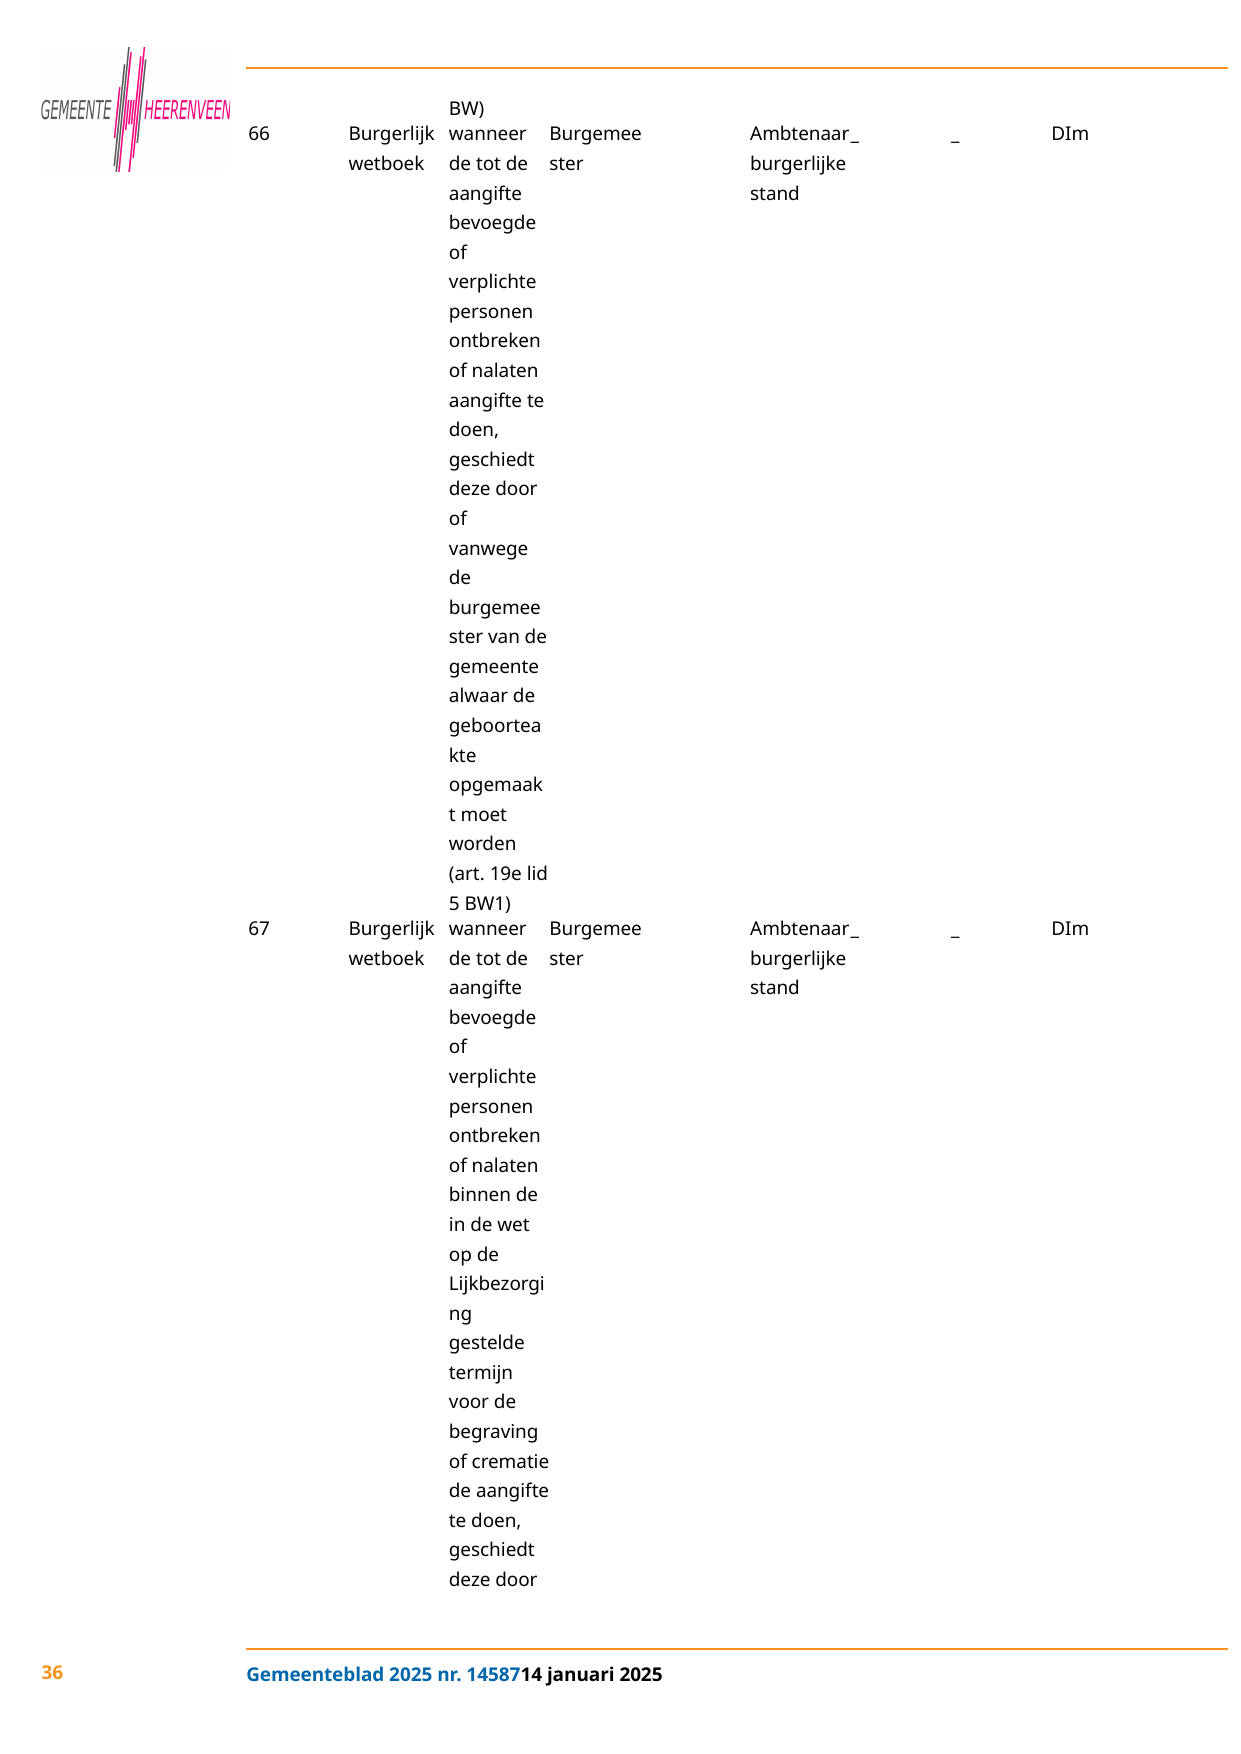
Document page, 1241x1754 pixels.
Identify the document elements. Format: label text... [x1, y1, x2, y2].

table_cell [850, 95, 951, 121]
table_cell [750, 95, 850, 121]
table_cell _ [951, 121, 1051, 915]
table_cell [650, 95, 750, 121]
table_cell [951, 95, 1051, 121]
table_cell [549, 95, 649, 121]
table_cell DIm [1051, 915, 1152, 1592]
table_cell [650, 915, 750, 1592]
table_cell _ [850, 915, 951, 1592]
table_cell Burgemeester [549, 915, 649, 1592]
table_cell _ [951, 915, 1051, 1592]
table_cell [348, 95, 449, 121]
table_cell Burgerlijk wetboek [348, 915, 449, 1592]
table_cell DIm [1051, 121, 1152, 915]
table_cell [650, 121, 750, 915]
table_cell 66 [248, 121, 348, 915]
table_cell wanneer de tot de aangifte bevoegde of verplichte personen ontbreken of nalaten binnen de in de wet op de Lijkbezorging gestelde termijn voor de begraving of crematie de aangifte te doen, geschiedt deze door [449, 915, 549, 1592]
table_cell [1051, 95, 1152, 121]
table_cell [248, 95, 348, 121]
table_cell Ambtenaar burgerlijke stand [750, 121, 850, 915]
table_cell wanneer de tot de aangifte bevoegde of verplichte personen ontbreken of nalaten aangifte te doen, geschiedt deze door of vanwege de burgemeester van de gemeente alwaar de geboorteakte opgemaakt moet worden (art. 19e lid 5 BW1) [449, 121, 549, 915]
table_cell BW) [449, 95, 549, 121]
table_cell _ [850, 121, 951, 915]
table_cell Ambtenaar burgerlijke stand [750, 915, 850, 1592]
table_cell 67 [248, 915, 348, 1592]
table_cell Burgemeester [549, 121, 649, 915]
table_cell Burgerlijk wetboek [348, 121, 449, 915]
picture [41, 47, 231, 172]
